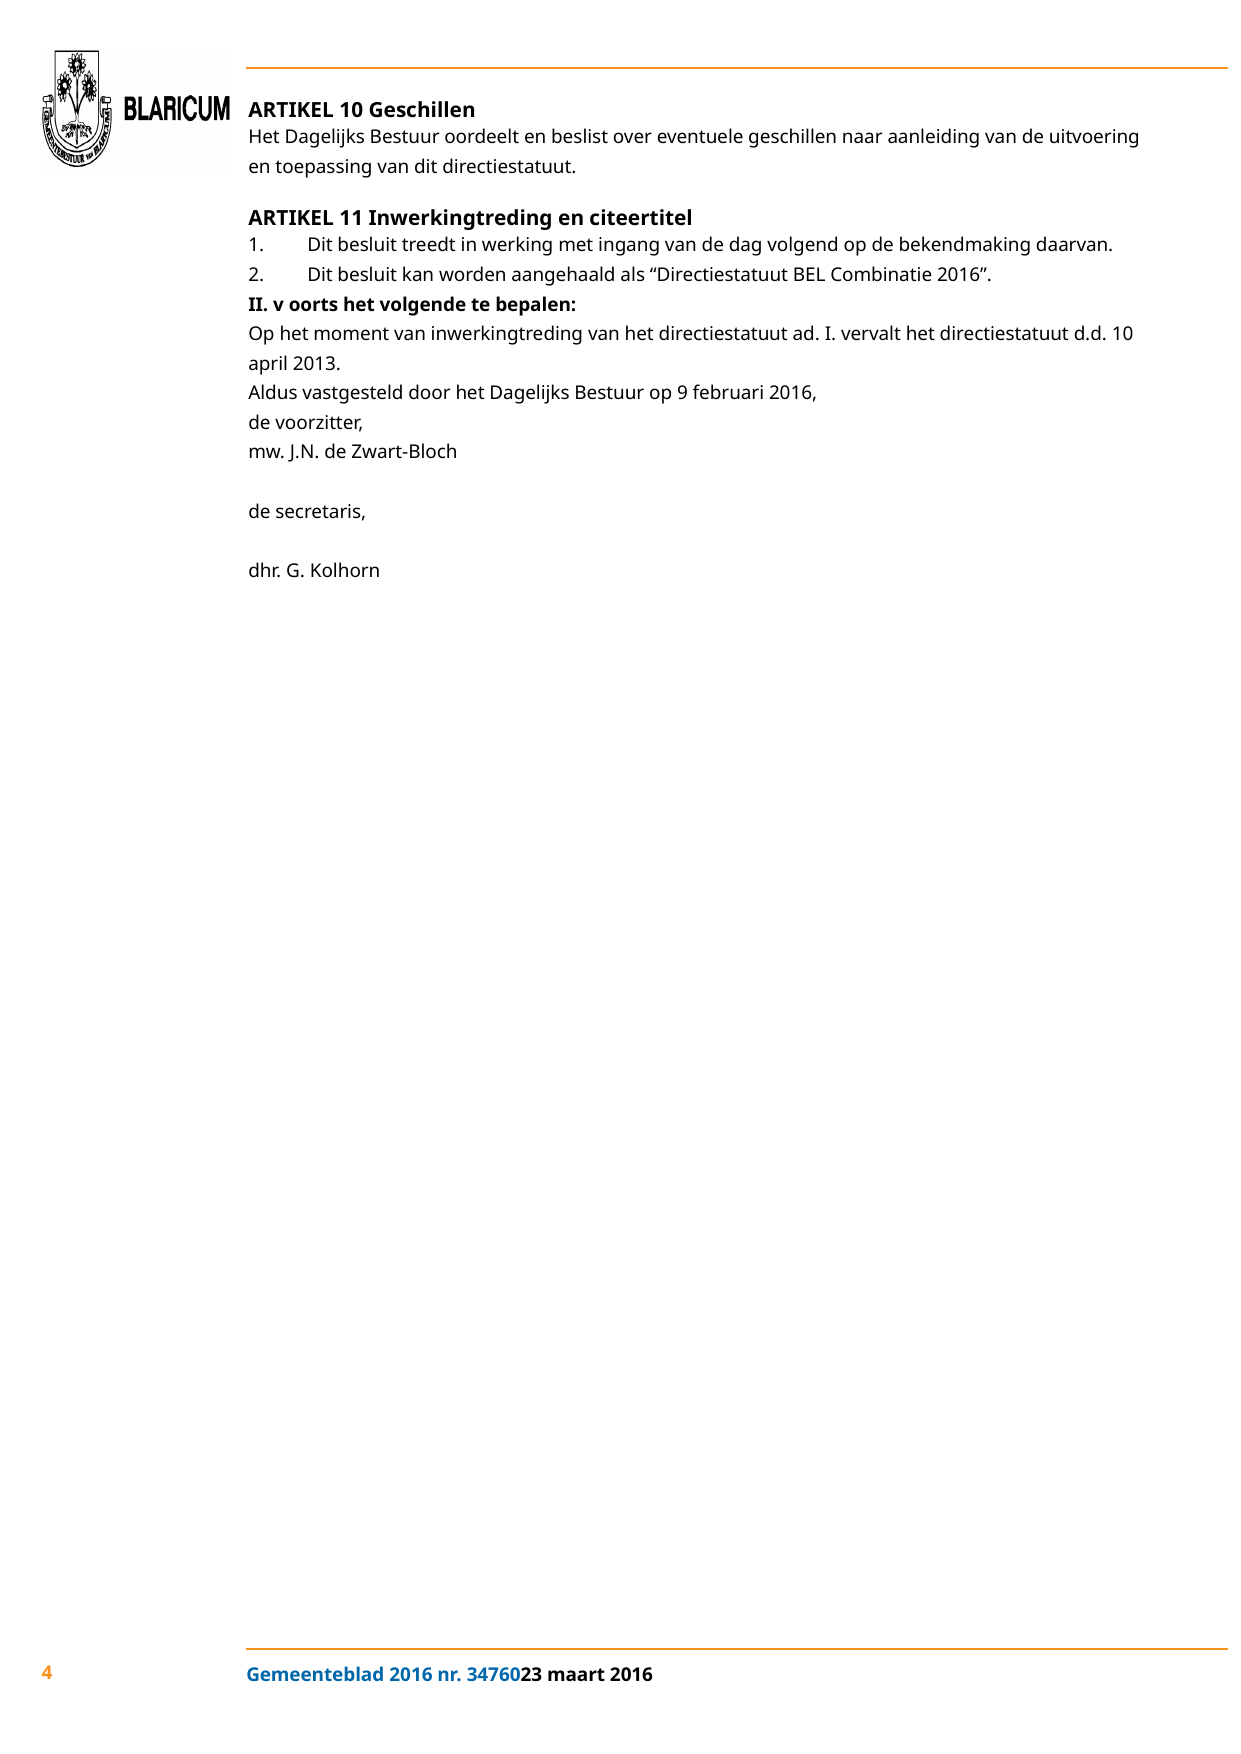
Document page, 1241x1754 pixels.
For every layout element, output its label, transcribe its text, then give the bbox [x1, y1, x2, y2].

text mw. J.N. de Zwart-Bloch [248, 439, 1152, 464]
list Dit besluit treedt in werking met ingang van de dag volgend op de bekendmaking daarvan. [248, 232, 1152, 257]
picture [41, 47, 231, 172]
text ARTIKEL 11 Inwerkingtreding en citeertitel [248, 203, 1152, 232]
text de secretaris, [248, 498, 1152, 524]
text Op het moment van inwerkingtreding van het directiestatuut ad. I. vervalt het directiestatuut d.d. 10 april 2013. [248, 320, 1152, 376]
text Aldus vastgesteld door het Dagelijks Bestuur op 9 februari 2016, [248, 379, 1152, 405]
text dhr. G. Kolhorn [248, 557, 1152, 583]
text Het Dagelijks Bestuur oordeelt en beslist over eventuele geschillen naar aanleiding van de uitvoering en toepassing van dit directiestatuut. [248, 123, 1152, 178]
list Dit besluit kan worden aangehaald als “Directiestatuut BEL Combinatie 2016”. [248, 261, 1152, 287]
text ARTIKEL 10 Geschillen [248, 95, 1152, 123]
text de voorzitter, [248, 409, 1152, 435]
text II. v oorts het volgende te bepalen: [248, 291, 1152, 317]
